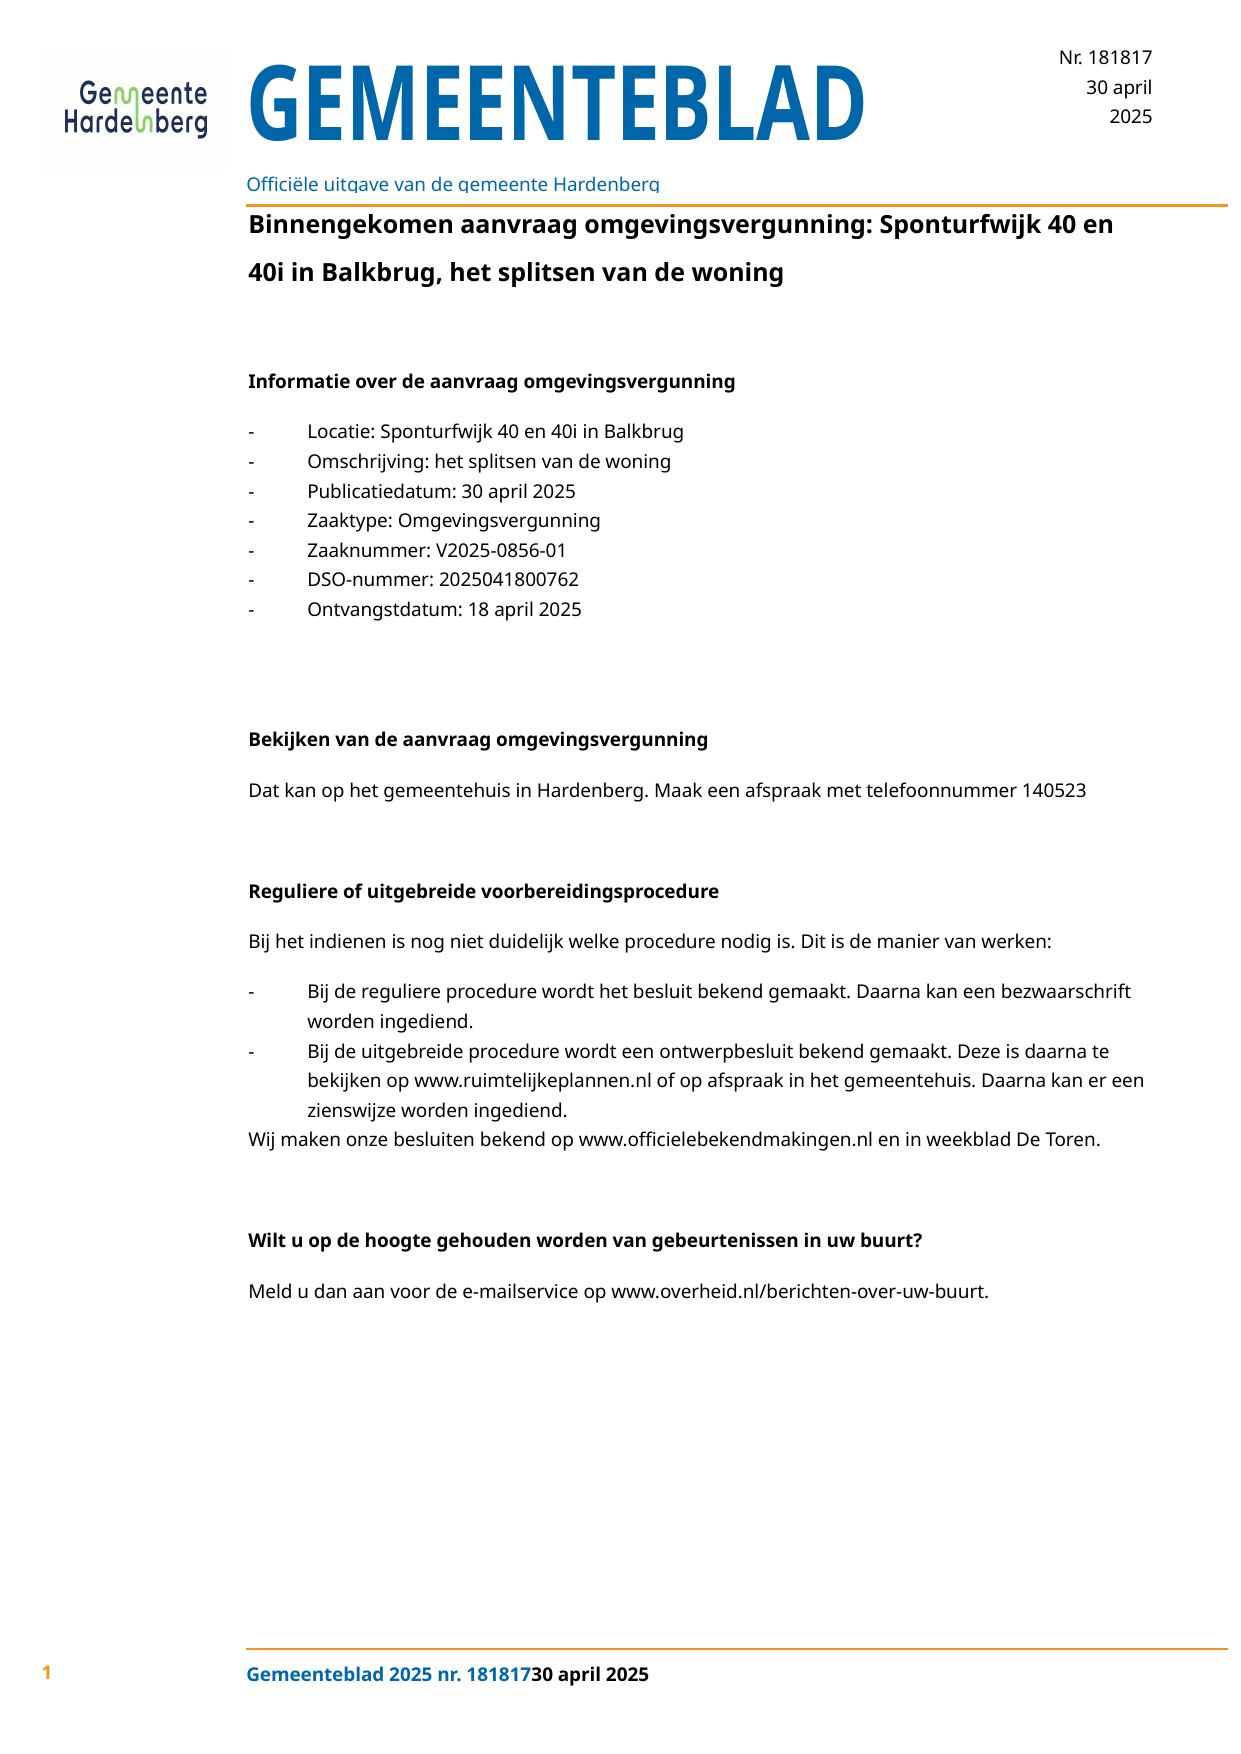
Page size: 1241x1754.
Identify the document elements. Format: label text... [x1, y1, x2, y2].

text Reguliere of uitgebreide voorbereidingsprocedure [248, 878, 1152, 904]
text Informatie over de aanvraag omgevingsvergunning [248, 368, 1152, 394]
list Zaaknummer: V2025-0856-01 [248, 537, 1152, 563]
text Bekijken van de aanvraag omgevingsvergunning [248, 727, 1152, 752]
picture [41, 47, 231, 172]
list Ontvangstdatum: 18 april 2025 [248, 596, 1152, 622]
text Dat kan op het gemeentehuis in Hardenberg. Maak een afspraak met telefoonnummer 140523 [248, 777, 1152, 803]
list Bij de uitgebreide procedure wordt een ontwerpbesluit bekend gemaakt. Deze is daarna te bekijken op www.ruimtelijkeplannen.nl of op afspraak in het gemeentehuis. Daarna kan er een zienswijze worden ingediend. [248, 1038, 1152, 1123]
text Meld u dan aan voor de e-mailservice op www.overheid.nl/berichten-over-uw-buurt. [248, 1278, 1152, 1304]
list Publicatiedatum: 30 april 2025 [248, 478, 1152, 504]
text Wilt u op de hoogte gehouden worden van gebeurtenissen in uw buurt? [248, 1227, 1152, 1253]
list Locatie: Sponturfwijk 40 en 40i in Balkbrug [248, 419, 1152, 444]
list DSO-nummer: 2025041800762 [248, 567, 1152, 592]
text Binnengekomen aanvraag omgevingsvergunning: Sponturfwijk 40 en 40i in Balkbrug, het splitsen van de woning [248, 207, 1152, 288]
list Zaaktype: Omgevingsvergunning [248, 507, 1152, 533]
list Bij de reguliere procedure wordt het besluit bekend gemaakt. Daarna kan een bezwaarschrift worden ingediend. [248, 979, 1152, 1034]
text Bij het indienen is nog niet duidelijk welke procedure nodig is. Dit is de manier van werken: [248, 928, 1152, 954]
list Omschrijving: het splitsen van de woning [248, 448, 1152, 474]
text Wij maken onze besluiten bekend op www.officielebekendmakingen.nl en in weekblad De Toren. [248, 1127, 1152, 1152]
